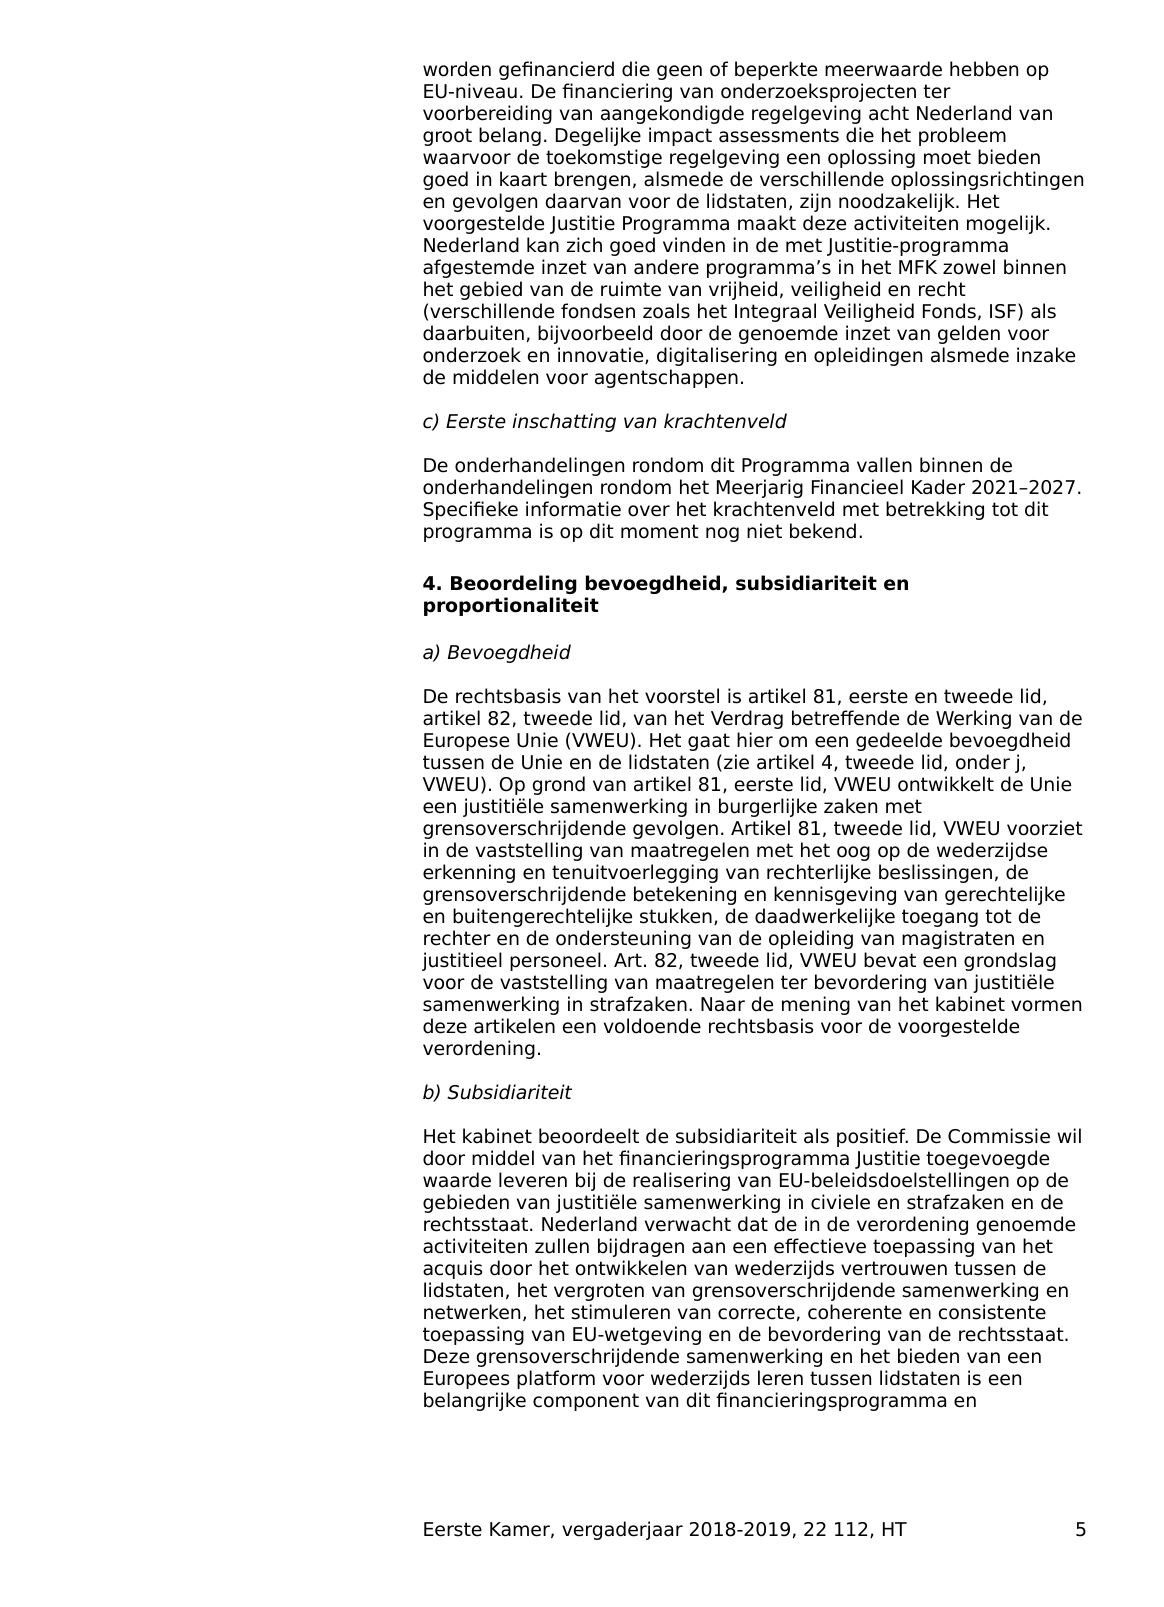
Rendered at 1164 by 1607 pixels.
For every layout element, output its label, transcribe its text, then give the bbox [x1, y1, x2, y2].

text De onderhandelingen rondom dit Programma vallen binnen de onderhandelingen rondom het Meerjarig Financieel Kader 2021–2027. Specifieke informatie over het krachtenveld met betrekking tot dit programma is op dit moment nog niet bekend. [422, 455, 1087, 543]
subtitle b) Subsidiariteit [422, 1082, 1087, 1104]
text De rechtsbasis van het voorstel is artikel 81, eerste en tweede lid, artikel 82, tweede lid, van het Verdrag betreffende de Werking van de Europese Unie (VWEU). Het gaat hier om een gedeelde bevoegdheid tussen de Unie en de lidstaten (zie artikel 4, tweede lid, onder j, VWEU). Op grond van artikel 81, eerste lid, VWEU ontwikkelt de Unie een justitiële samenwerking in burgerlijke zaken met grensoverschrijdende gevolgen. Artikel 81, tweede lid, VWEU voorziet in de vaststelling van maatregelen met het oog op de wederzijdse erkenning en tenuitvoerlegging van rechterlijke beslissingen, de grensoverschrijdende betekening en kennisgeving van gerechtelijke en buitengerechtelijke stukken, de daadwerkelijke toegang tot de rechter en de ondersteuning van de opleiding van magistraten en justitieel personeel. Art. 82, tweede lid, VWEU bevat een grondslag voor de vaststelling van maatregelen ter bevordering van justitiële samenwerking in strafzaken. Naar de mening van het kabinet vormen deze artikelen een voldoende rechtsbasis voor de voorgestelde verordening. [422, 686, 1087, 1060]
text worden gefinancierd die geen of beperkte meerwaarde hebben op EU-niveau. De financiering van onderzoeksprojecten ter voorbereiding van aangekondigde regelgeving acht Nederland van groot belang. Degelijke impact assessments die het probleem waarvoor de toekomstige regelgeving een oplossing moet bieden goed in kaart brengen, alsmede de verschillende oplossingsrichtingen en gevolgen daarvan voor de lidstaten, zijn noodzakelijk. Het voorgestelde Justitie Programma maakt deze activiteiten mogelijk. [422, 59, 1087, 235]
subtitle 4. Beoordeling bevoegdheid, subsidiariteit en proportionaliteit [422, 573, 1087, 617]
subtitle a) Bevoegdheid [422, 642, 1087, 664]
text Nederland kan zich goed vinden in de met Justitie-programma afgestemde inzet van andere programma’s in het MFK zowel binnen het gebied van de ruimte van vrijheid, veiligheid en recht (verschillende fondsen zoals het Integraal Veiligheid Fonds, ISF) als daarbuiten, bijvoorbeeld door de genoemde inzet van gelden voor onderzoek en innovatie, digitalisering en opleidingen alsmede inzake de middelen voor agentschappen. [422, 235, 1087, 389]
subtitle c) Eerste inschatting van krachtenveld [422, 411, 1087, 433]
text Het kabinet beoordeelt de subsidiariteit als positief. De Commissie wil door middel van het financieringsprogramma Justitie toegevoegde waarde leveren bij de realisering van EU-beleidsdoelstellingen op de gebieden van justitiële samenwerking in civiele en strafzaken en de rechtsstaat. Nederland verwacht dat de in de verordening genoemde activiteiten zullen bijdragen aan een effectieve toepassing van het acquis door het ontwikkelen van wederzijds vertrouwen tussen de lidstaten, het vergroten van grensoverschrijdende samenwerking en netwerken, het stimuleren van correcte, coherente en consistente toepassing van EU-wetgeving en de bevordering van de rechtsstaat. Deze grensoverschrijdende samenwerking en het bieden van een Europees platform voor wederzijds leren tussen lidstaten is een belangrijke component van dit financieringsprogramma en [422, 1126, 1087, 1412]
